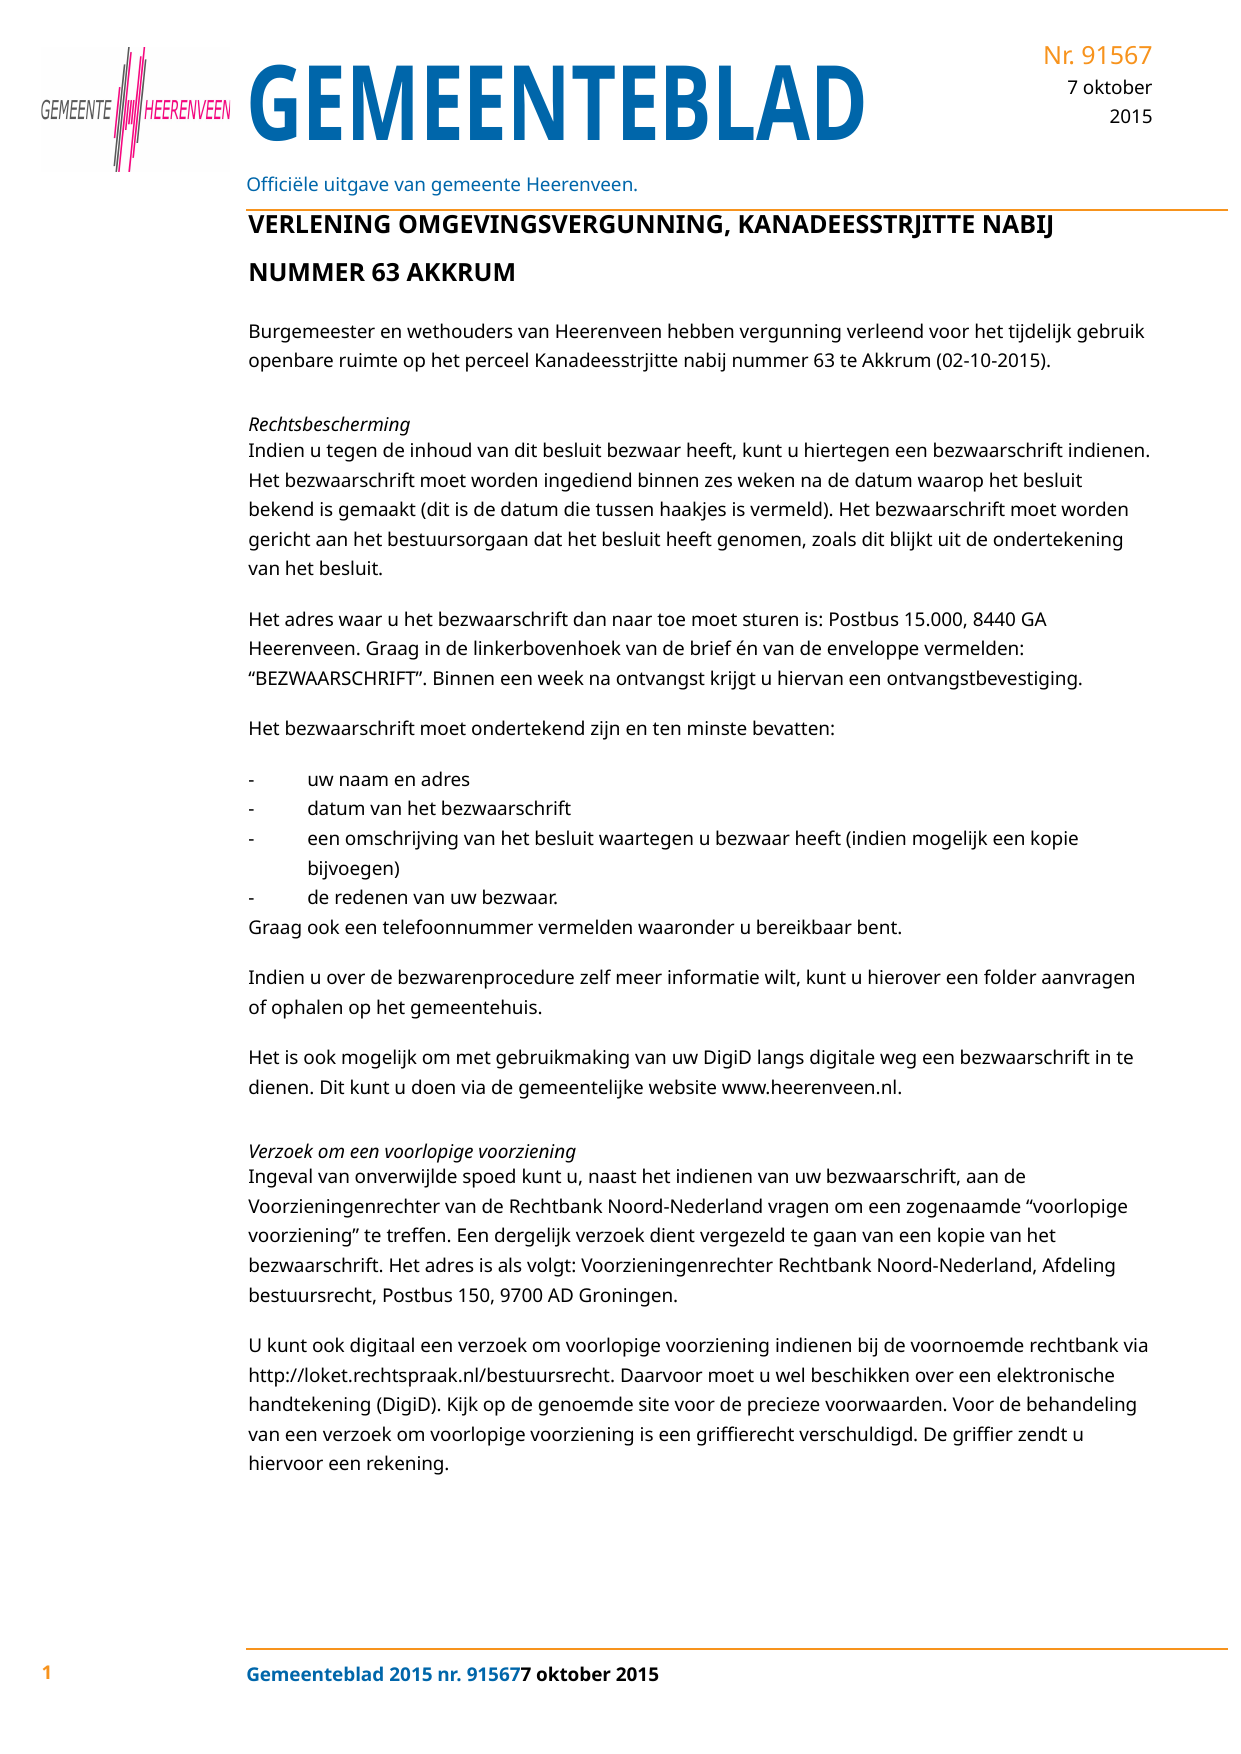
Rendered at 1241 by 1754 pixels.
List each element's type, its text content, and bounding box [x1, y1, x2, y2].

text Verzoek om een voorlopige voorziening [248, 1138, 1152, 1163]
text Het adres waar u het bezwaarschrift dan naar toe moet sturen is: Postbus 15.000, 8440 GA Heerenveen. Graag in de linkerbovenhoek van de brief én van de enveloppe vermelden: “BEZWAARSCHRIFT”. Binnen een week na ontvangst krijgt u hiervan een ontvangstbevestiging. [248, 606, 1152, 691]
text U kunt ook digitaal een verzoek om voorlopige voorziening indienen bij de voornoemde rechtbank via http://loket.rechtspraak.nl/bestuursrecht. Daarvoor moet u wel beschikken over een elektronische handtekening (DigiD). Kijk op de genoemde site voor de precieze voorwaarden. Voor de behandeling van een verzoek om voorlopige voorziening is een griffierecht verschuldigd. De griffier zendt u hiervoor een rekening. [248, 1332, 1152, 1476]
list datum van het bezwaarschrift [248, 796, 1152, 821]
picture [41, 47, 231, 172]
text Graag ook een telefoonnummer vermelden waaronder u bereikbaar bent. [248, 914, 1152, 939]
list uw naam en adres [248, 766, 1152, 792]
text Het is ook mogelijk om met gebruikmaking van uw DigiD langs digitale weg een bezwaarschrift in te dienen. Dit kunt u doen via de gemeentelijke website www.heerenveen.nl. [248, 1044, 1152, 1099]
text Burgemeester en wethouders van Heerenveen hebben vergunning verleend voor het tijdelijk gebruik openbare ruimte op het perceel Kanadeesstrjitte nabij nummer 63 te Akkrum (02-10-2015). [248, 318, 1152, 373]
list de redenen van uw bezwaar. [248, 884, 1152, 910]
text Rechtsbescherming [248, 411, 1152, 437]
text Indien u over de bezwarenprocedure zelf meer informatie wilt, kunt u hierover een folder aanvragen of ophalen op het gemeentehuis. [248, 964, 1152, 1019]
text VERLENING OMGEVINGSVERGUNNING, KANADEESSTRJITTE NABIJ NUMMER 63 AKKRUM [248, 211, 1152, 288]
list een omschrijving van het besluit waartegen u bezwaar heeft (indien mogelijk een kopie bijvoegen) [248, 825, 1152, 880]
text Het bezwaarschrift moet ondertekend zijn en ten minste bevatten: [248, 716, 1152, 741]
text Indien u tegen de inhoud van dit besluit bezwaar heeft, kunt u hiertegen een bezwaarschrift indienen. Het bezwaarschrift moet worden ingediend binnen zes weken na de datum waarop het besluit bekend is gemaakt (dit is de datum die tussen haakjes is vermeld). Het bezwaarschrift moet worden gericht aan het bestuursorgaan dat het besluit heeft genomen, zoals dit blijkt uit de ondertekening van het besluit. [248, 437, 1152, 581]
text Ingeval van onverwijlde spoed kunt u, naast het indienen van uw bezwaarschrift, aan de Voorzieningenrechter van de Rechtbank Noord-Nederland vragen om een zogenaamde “voorlopige voorziening” te treffen. Een dergelijk verzoek dient vergezeld te gaan van een kopie van het bezwaarschrift. Het adres is als volgt: Voorzieningenrechter Rechtbank Noord-Nederland, Afdeling bestuursrecht, Postbus 150, 9700 AD Groningen. [248, 1163, 1152, 1308]
